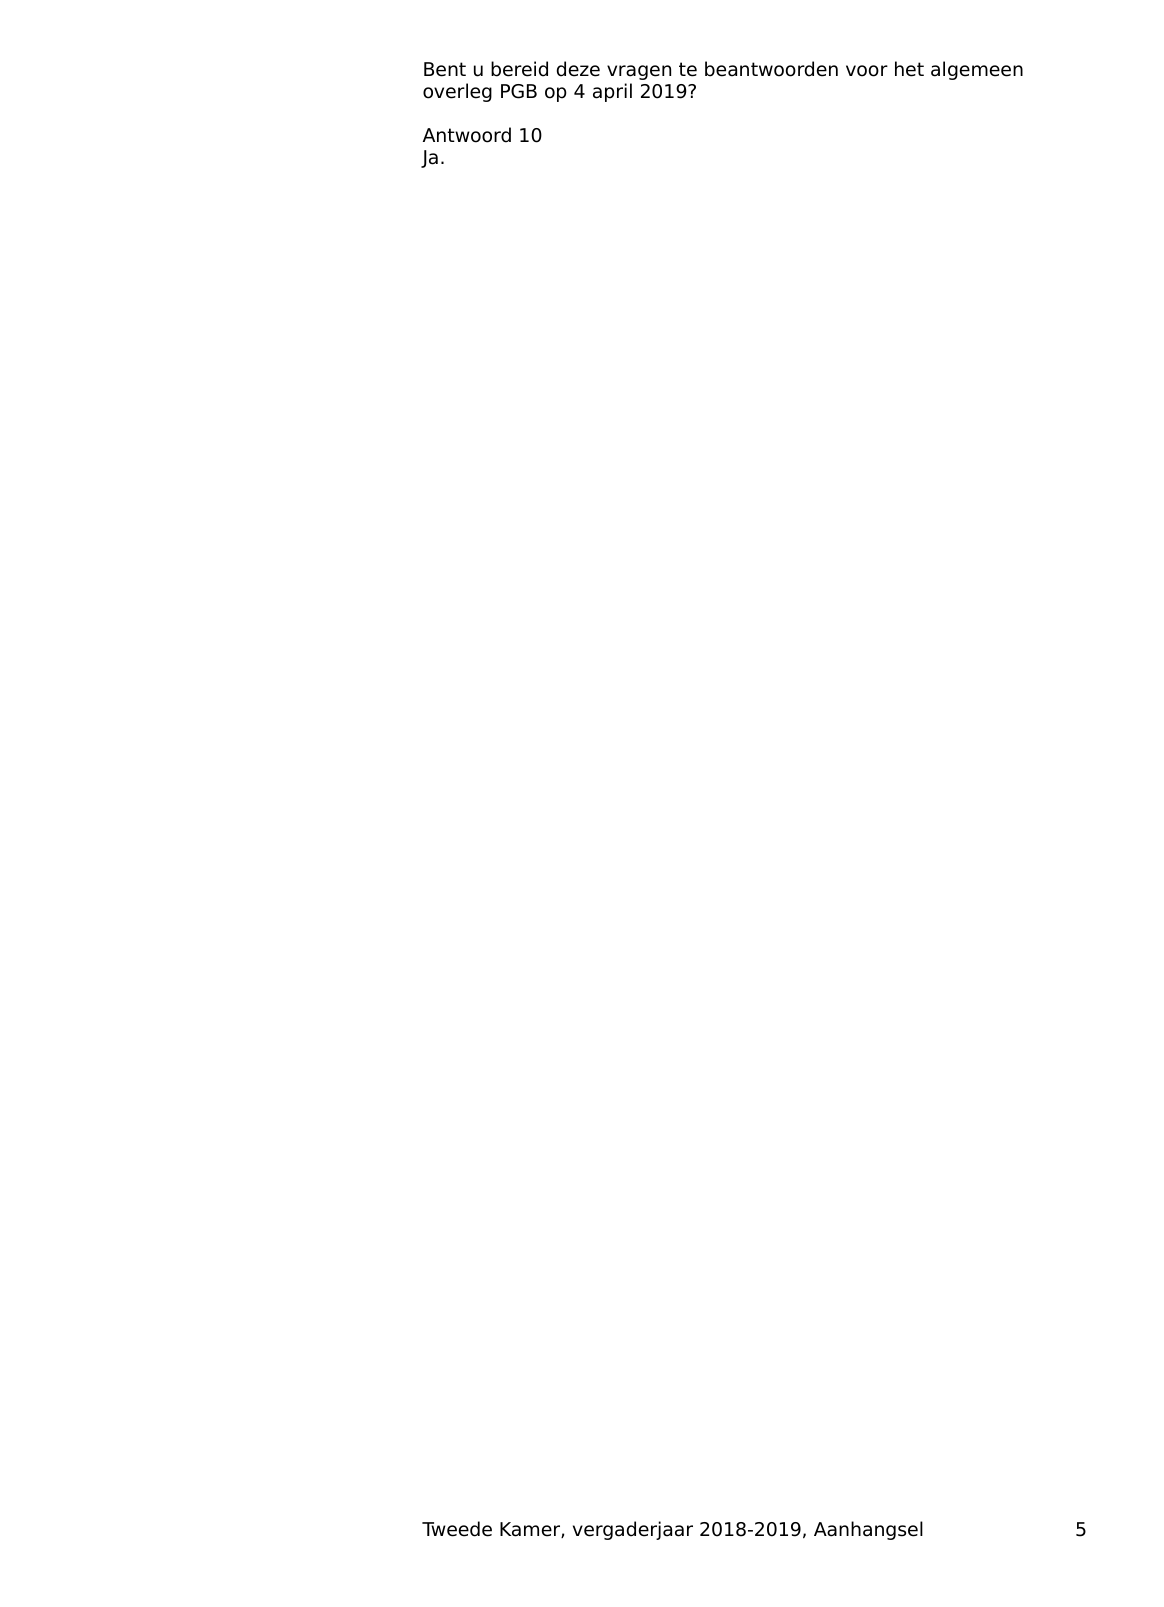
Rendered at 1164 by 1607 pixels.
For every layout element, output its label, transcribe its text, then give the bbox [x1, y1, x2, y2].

text Ja. [422, 147, 1087, 169]
text Bent u bereid deze vragen te beantwoorden voor het algemeen overleg PGB op 4 april 2019? [422, 59, 1087, 103]
text Antwoord 10 [422, 125, 1087, 147]
